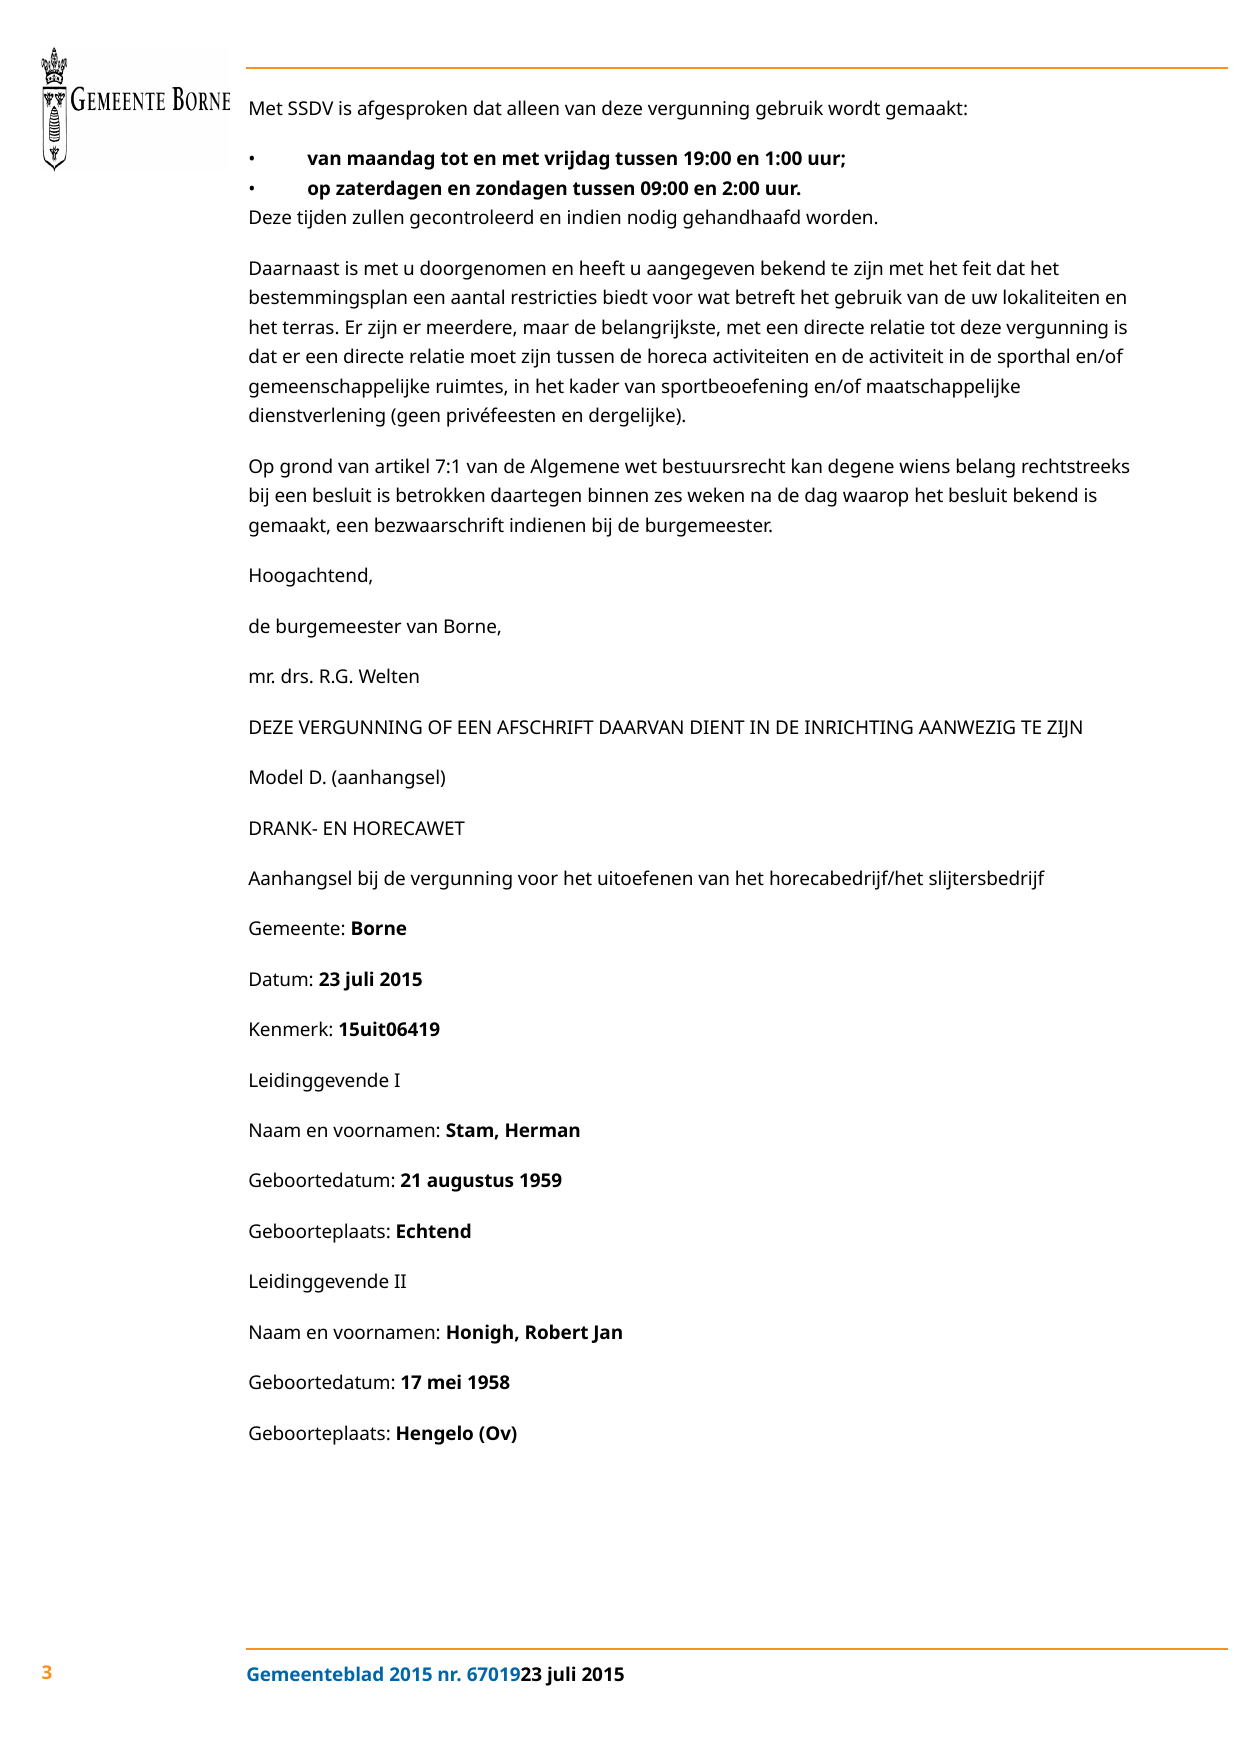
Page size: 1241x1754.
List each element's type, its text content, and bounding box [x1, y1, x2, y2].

text mr. drs. R.G. Welten [248, 663, 1152, 689]
text Hoogachtend, [248, 563, 1152, 588]
text Geboortedatum: 17 mei 1958 [248, 1369, 1152, 1395]
text de burgemeester van Borne, [248, 613, 1152, 639]
text Met SSDV is afgesproken dat alleen van deze vergunning gebruik wordt gemaakt: [248, 95, 1152, 121]
text Leidinggevende I [248, 1067, 1152, 1093]
text Naam en voornamen: Stam, Herman [248, 1117, 1152, 1143]
list van maandag tot en met vrijdag tussen 19:00 en 1:00 uur; [248, 145, 1152, 171]
text DRANK- EN HORECAWET [248, 815, 1152, 841]
list op zaterdagen en zondagen tussen 09:00 en 2:00 uur. [248, 175, 1152, 201]
text Leidinggevende II [248, 1268, 1152, 1294]
text DEZE VERGUNNING OF EEN AFSCHRIFT DAARVAN DIENT IN DE INRICHTING AANWEZIG TE ZIJN [248, 714, 1152, 740]
text Model D. (aanhangsel) [248, 764, 1152, 790]
text Aanhangsel bij de vergunning voor het uitoefenen van het horecabedrijf/het slijtersbedrijf [248, 865, 1152, 891]
text Deze tijden zullen gecontroleerd en indien nodig gehandhaafd worden. [248, 204, 1152, 230]
text Datum: 23 juli 2015 [248, 966, 1152, 992]
text Daarnaast is met u doorgenomen en heeft u aangegeven bekend te zijn met het feit dat het bestemmingsplan een aantal restricties biedt voor wat betreft het gebruik van de uw lokaliteiten en het terras. Er zijn er meerdere, maar de belangrijkste, met een directe relatie tot deze vergunning is dat er een directe relatie moet zijn tussen de horeca activiteiten en de activiteit in de sporthal en/of gemeenschappelijke ruimtes, in het kader van sportbeoefening en/of maatschappelijke dienstverlening (geen privéfeesten en dergelijke). [248, 255, 1152, 428]
picture [41, 47, 231, 172]
text Geboortedatum: 21 augustus 1959 [248, 1168, 1152, 1193]
text Kenmerk: 15uit06419 [248, 1016, 1152, 1042]
text Naam en voornamen: Honigh, Robert Jan [248, 1319, 1152, 1345]
text Geboorteplaats: Hengelo (Ov) [248, 1420, 1152, 1446]
text Geboorteplaats: Echtend [248, 1218, 1152, 1244]
text Gemeente: Borne [248, 916, 1152, 941]
text Op grond van artikel 7:1 van de Algemene wet bestuursrecht kan degene wiens belang rechtstreeks bij een besluit is betrokken daartegen binnen zes weken na de dag waarop het besluit bekend is gemaakt, een bezwaarschrift indienen bij de burgemeester. [248, 453, 1152, 538]
